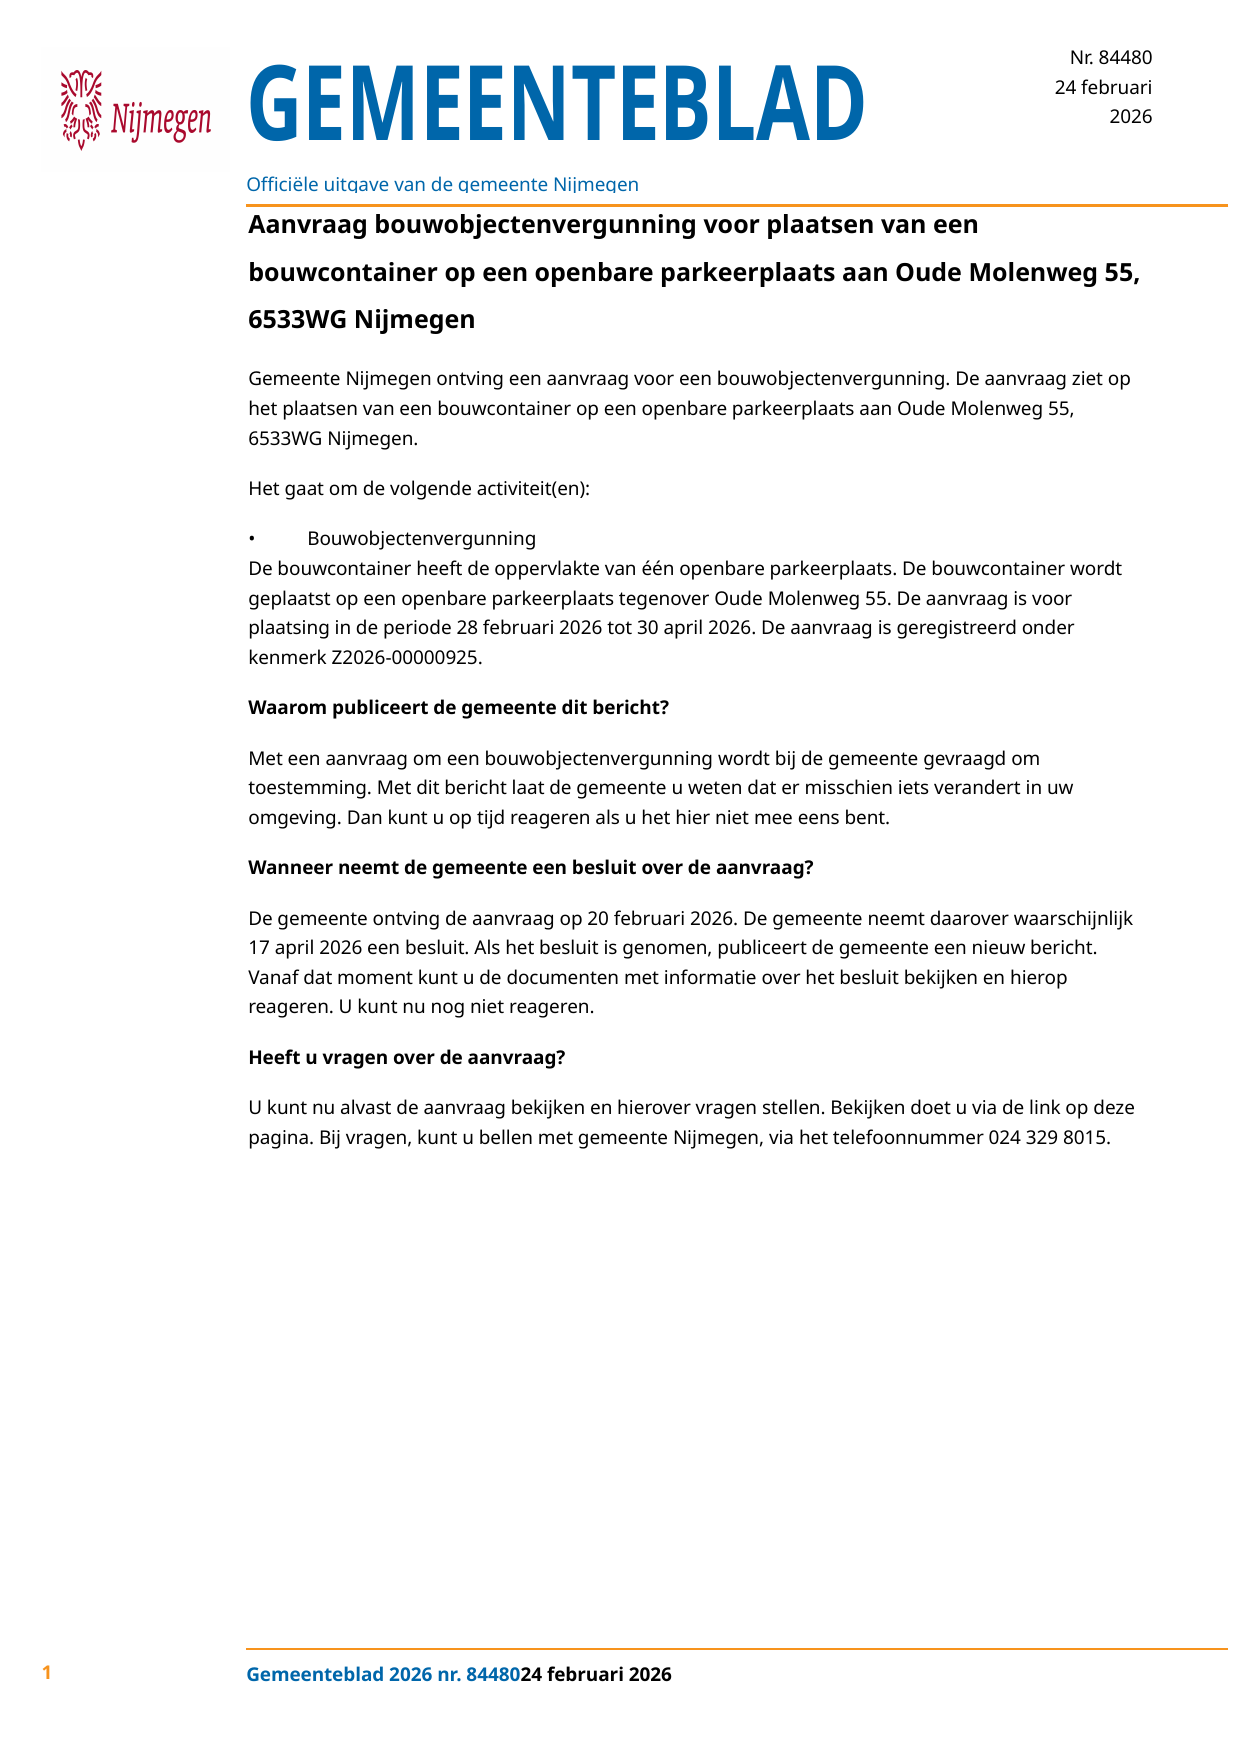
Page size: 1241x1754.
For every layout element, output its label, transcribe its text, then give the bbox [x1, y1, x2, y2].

text U kunt nu alvast de aanvraag bekijken en hierover vragen stellen. Bekijken doet u via de link op deze pagina. Bij vragen, kunt u bellen met gemeente Nijmegen, via het telefoonnummer 024 329 8015. [248, 1094, 1152, 1149]
text De bouwcontainer heeft de oppervlakte van één openbare parkeerplaats. De bouwcontainer wordt geplaatst op een openbare parkeerplaats tegenover Oude Molenweg 55. De aanvraag is voor plaatsing in de periode 28 februari 2026 tot 30 april 2026. De aanvraag is geregistreerd onder kenmerk Z2026-00000925. [248, 555, 1152, 669]
text Wanneer neemt de gemeente een besluit over de aanvraag? [248, 854, 1152, 880]
text Met een aanvraag om een bouwobjectenvergunning wordt bij de gemeente gevraagd om toestemming. Met dit bericht laat de gemeente u weten dat er misschien iets verandert in uw omgeving. Dan kunt u op tijd reageren als u het hier niet mee eens bent. [248, 745, 1152, 829]
text Waarom publiceert de gemeente dit bericht? [248, 694, 1152, 720]
text Gemeente Nijmegen ontving een aanvraag voor een bouwobjectenvergunning. De aanvraag ziet op het plaatsen van een bouwcontainer op een openbare parkeerplaats aan Oude Molenweg 55, 6533WG Nijmegen. [248, 366, 1152, 450]
text Aanvraag bouwobjectenvergunning voor plaatsen van een bouwcontainer op een openbare parkeerplaats aan Oude Molenweg 55, 6533WG Nijmegen [248, 207, 1152, 336]
list Bouwobjectenvergunning [248, 526, 1152, 551]
text Het gaat om de volgende activiteit(en): [248, 475, 1152, 501]
text Heeft u vragen over de aanvraag? [248, 1044, 1152, 1069]
text De gemeente ontving de aanvraag op 20 februari 2026. De gemeente neemt daarover waarschijnlijk 17 april 2026 een besluit. Als het besluit is genomen, publiceert de gemeente een nieuw bericht. Vanaf dat moment kunt u de documenten met informatie over het besluit bekijken en hierop reageren. U kunt nu nog niet reageren. [248, 905, 1152, 1019]
picture [41, 47, 231, 172]
